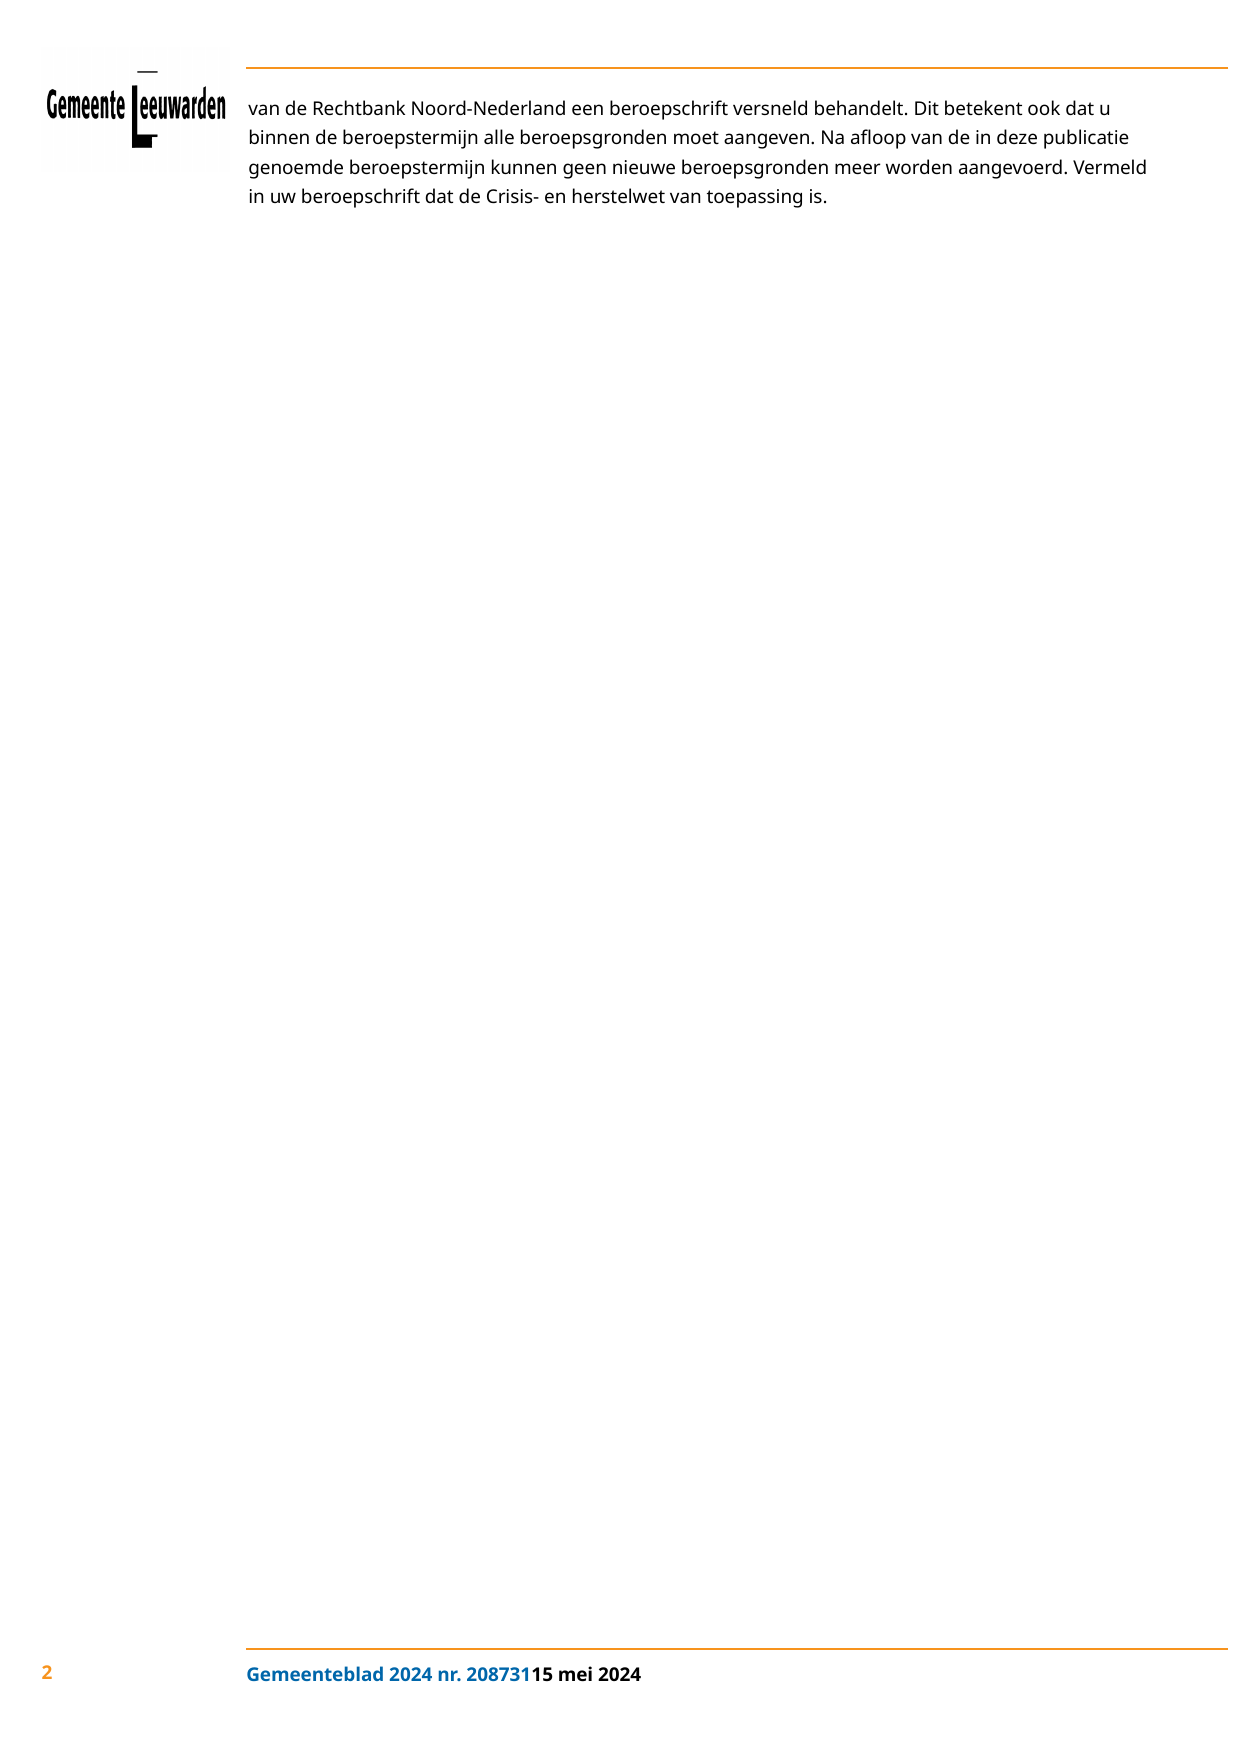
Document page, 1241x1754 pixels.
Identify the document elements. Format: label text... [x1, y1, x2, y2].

picture [41, 47, 231, 172]
text van de Rechtbank Noord-Nederland een beroepschrift versneld behandelt. Dit betekent ook dat u binnen de beroepstermijn alle beroepsgronden moet aangeven. Na afloop van de in deze publicatie genoemde beroepstermijn kunnen geen nieuwe beroepsgronden meer worden aangevoerd. Vermeld in uw beroepschrift dat de Crisis- en herstelwet van toepassing is. [248, 95, 1152, 209]
